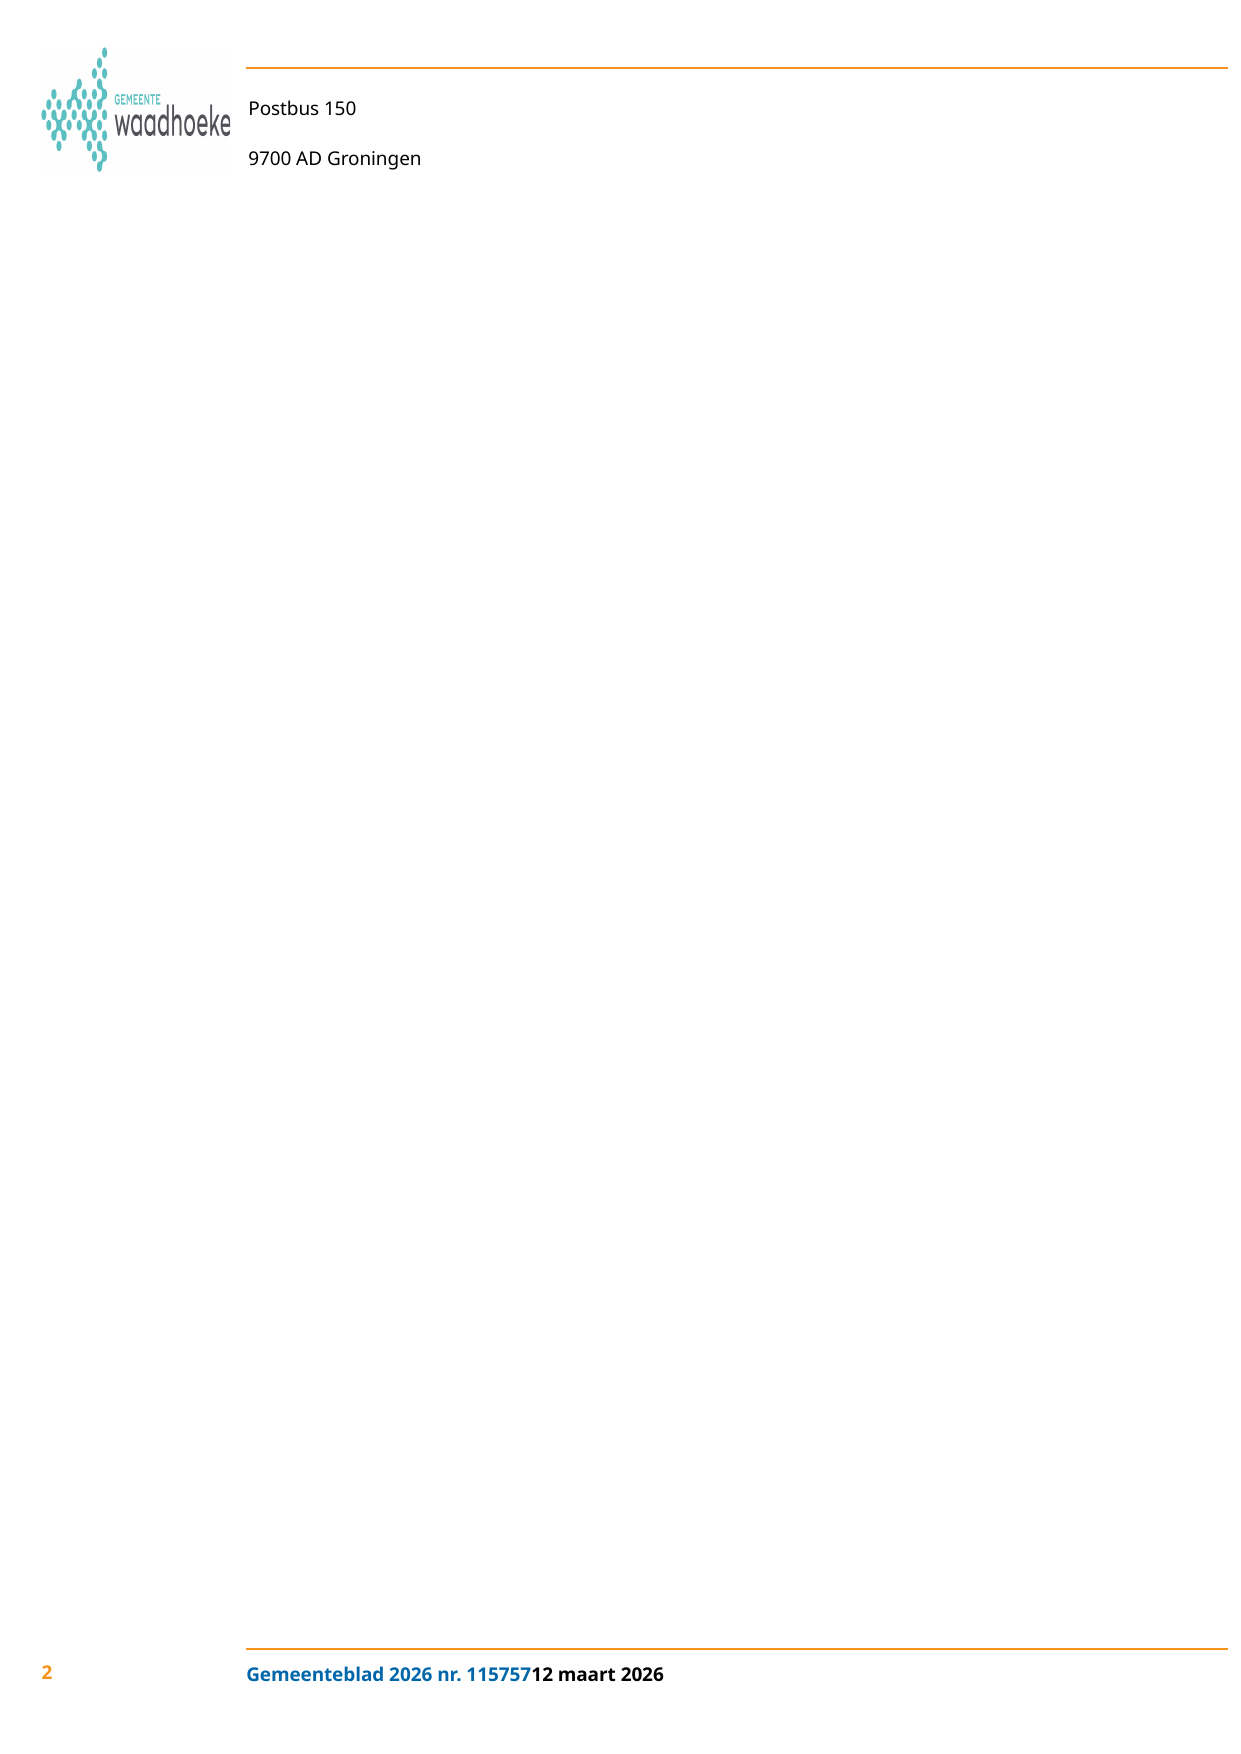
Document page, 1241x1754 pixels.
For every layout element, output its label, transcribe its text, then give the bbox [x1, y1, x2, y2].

text 9700 AD Groningen [248, 145, 1152, 171]
text Postbus 150 [248, 95, 1152, 121]
picture [41, 47, 231, 172]
